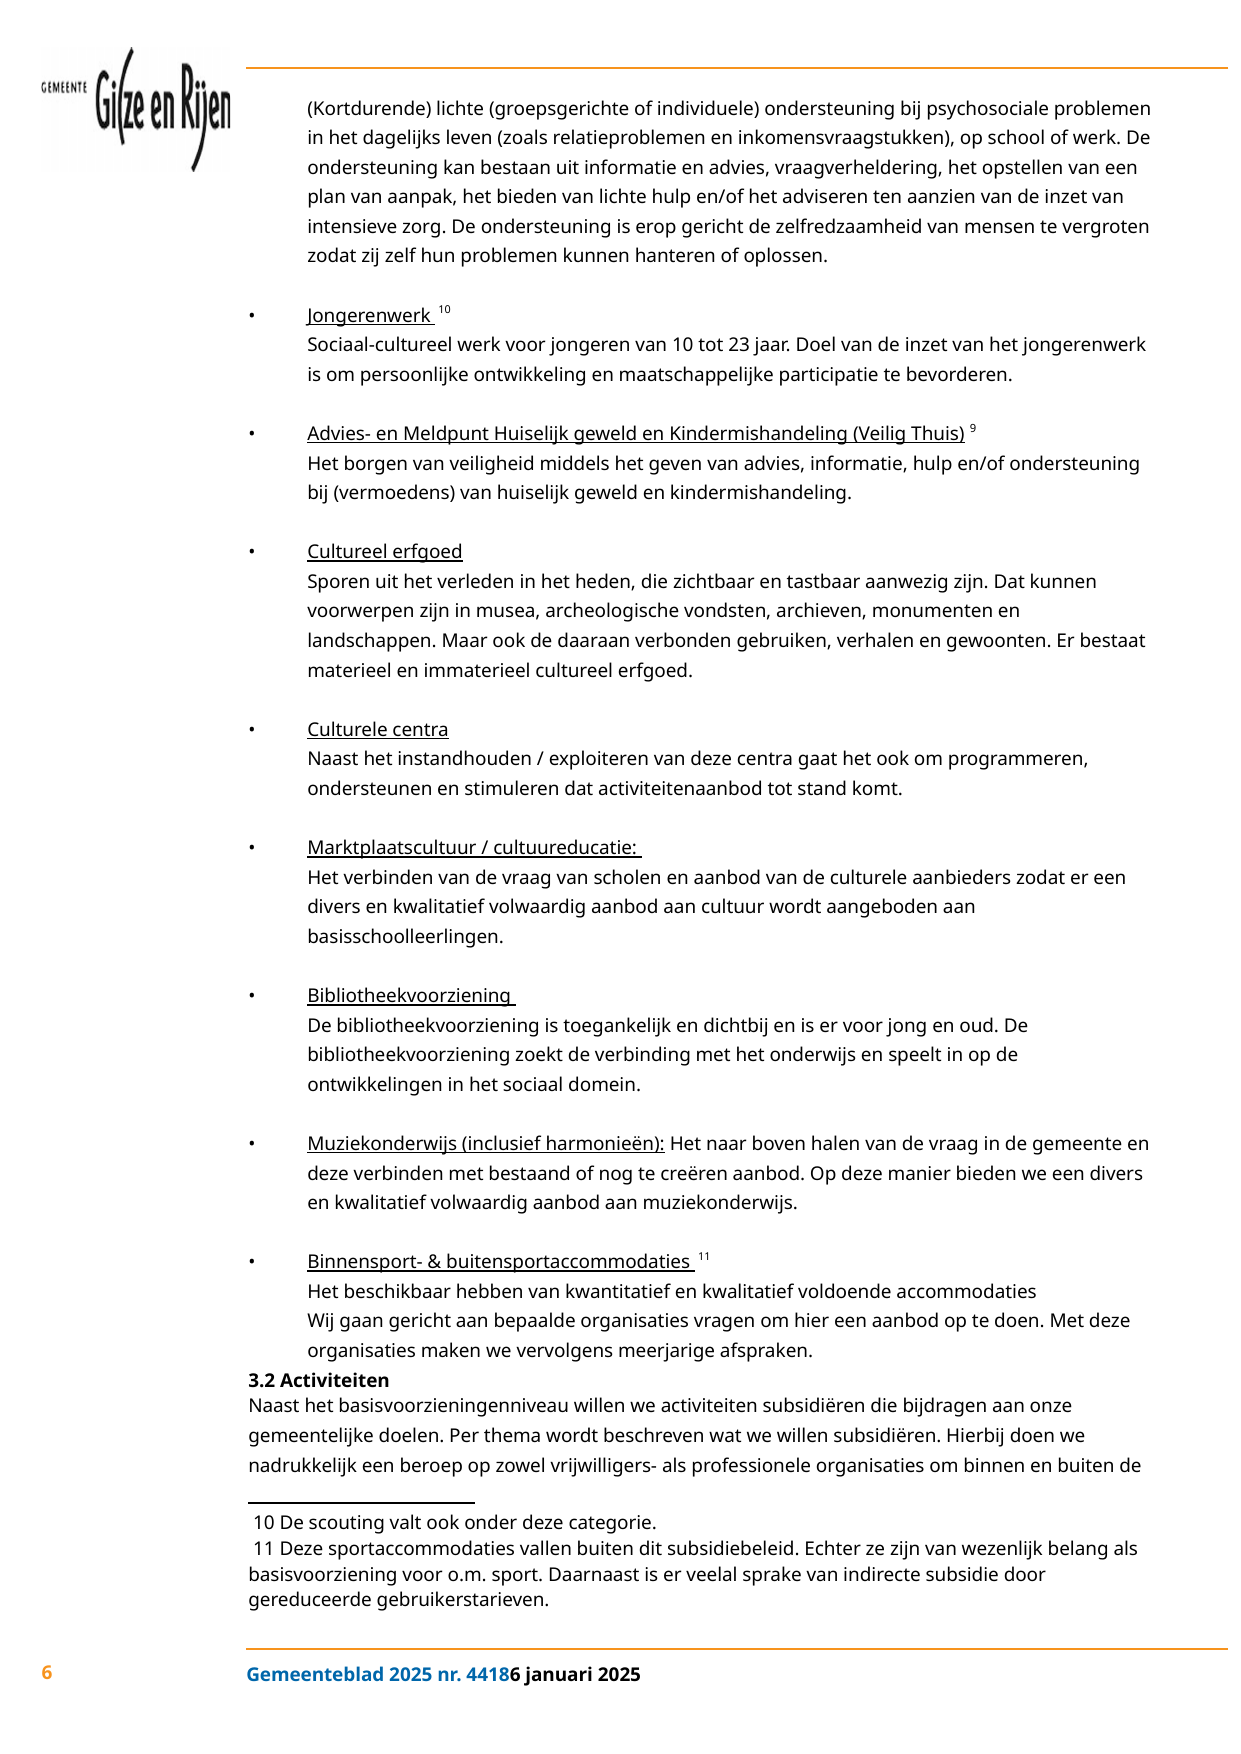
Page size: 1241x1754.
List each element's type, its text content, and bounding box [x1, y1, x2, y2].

list Bibliotheekvoorziening [248, 982, 1152, 1008]
picture [41, 47, 231, 172]
list Het borgen van veiligheid middels het geven van advies, informatie, hulp en/of ondersteuning bij (vermoedens) van huiselijk geweld en kindermishandeling. [248, 450, 1152, 505]
list Advies- en Meldpunt Huiselijk geweld en Kindermishandeling (Veilig Thuis) 9 [248, 420, 1152, 446]
list Marktplaatscultuur / cultuureducatie: [248, 834, 1152, 860]
list Sporen uit het verleden in het heden, die zichtbaar en tastbaar aanwezig zijn. Dat kunnen voorwerpen zijn in musea, archeologische vondsten, archieven, monumenten en landschappen. Maar ook de daaraan verbonden gebruiken, verhalen en gewoonten. Er bestaat materieel en immaterieel cultureel erfgoed. [248, 568, 1152, 683]
list Deze sportaccommodaties vallen buiten dit subsidiebeleid. Echter ze zijn van wezenlijk belang als basisvoorziening voor o.m. sport. Daarnaast is er veelal sprake van indirecte subsidie door gereduceerde gebruikerstarieven. [248, 1535, 1152, 1612]
list De scouting valt ook onder deze categorie. [248, 1509, 1152, 1535]
list Binnensport- & buitensportaccommodaties [248, 1248, 1152, 1274]
list Culturele centra [248, 716, 1152, 742]
list (Kortdurende) lichte (groepsgerichte of individuele) ondersteuning bij psychosociale problemen in het dagelijks leven (zoals relatieproblemen en inkomensvraagstukken), op school of werk. De ondersteuning kan bestaan uit informatie en advies, vraagverheldering, het opstellen van een plan van aanpak, het bieden van lichte hulp en/of het adviseren ten aanzien van de inzet van intensieve zorg. De ondersteuning is erop gericht de zelfredzaamheid van mensen te vergroten zodat zij zelf hun problemen kunnen hanteren of oplossen. [248, 95, 1152, 268]
list Sociaal-cultureel werk voor jongeren van 10 tot 23 jaar. Doel van de inzet van het jongerenwerk is om persoonlijke ontwikkeling en maatschappelijke participatie te bevorderen. [248, 331, 1152, 387]
list Het beschikbaar hebben van kwantitatief en kwalitatief voldoende accommodaties [248, 1278, 1152, 1304]
list Het verbinden van de vraag van scholen en aanbod van de culturele aanbieders zodat er een divers en kwalitatief volwaardig aanbod aan cultuur wordt aangeboden aan basisschoolleerlingen. [248, 864, 1152, 949]
list Cultureel erfgoed [248, 538, 1152, 564]
list Wij gaan gericht aan bepaalde organisaties vragen om hier een aanbod op te doen. Met deze organisaties maken we vervolgens meerjarige afspraken. [248, 1308, 1152, 1363]
text Naast het basisvoorzieningenniveau willen we activiteiten subsidiëren die bijdragen aan onze gemeentelijke doelen. Per thema wordt beschreven wat we willen subsidiëren. Hierbij doen we nadrukkelijk een beroep op zowel vrijwilligers- als professionele organisaties om binnen en buiten de [248, 1393, 1152, 1477]
list De bibliotheekvoorziening is toegankelijk en dichtbij en is er voor jong en oud. De bibliotheekvoorziening zoekt de verbinding met het onderwijs en speelt in op de ontwikkelingen in het sociaal domein. [248, 1012, 1152, 1097]
list Muziekonderwijs (inclusief harmonieën): Het naar boven halen van de vraag in de gemeente en deze verbinden met bestaand of nog te creëren aanbod. Op deze manier bieden we een divers en kwalitatief volwaardig aanbod aan muziekonderwijs. [248, 1130, 1152, 1215]
list Jongerenwerk [248, 302, 1152, 328]
text 3.2 Activiteiten [248, 1367, 1152, 1393]
list Naast het instandhouden / exploiteren van deze centra gaat het ook om programmeren, ondersteunen en stimuleren dat activiteitenaanbod tot stand komt. [248, 746, 1152, 801]
